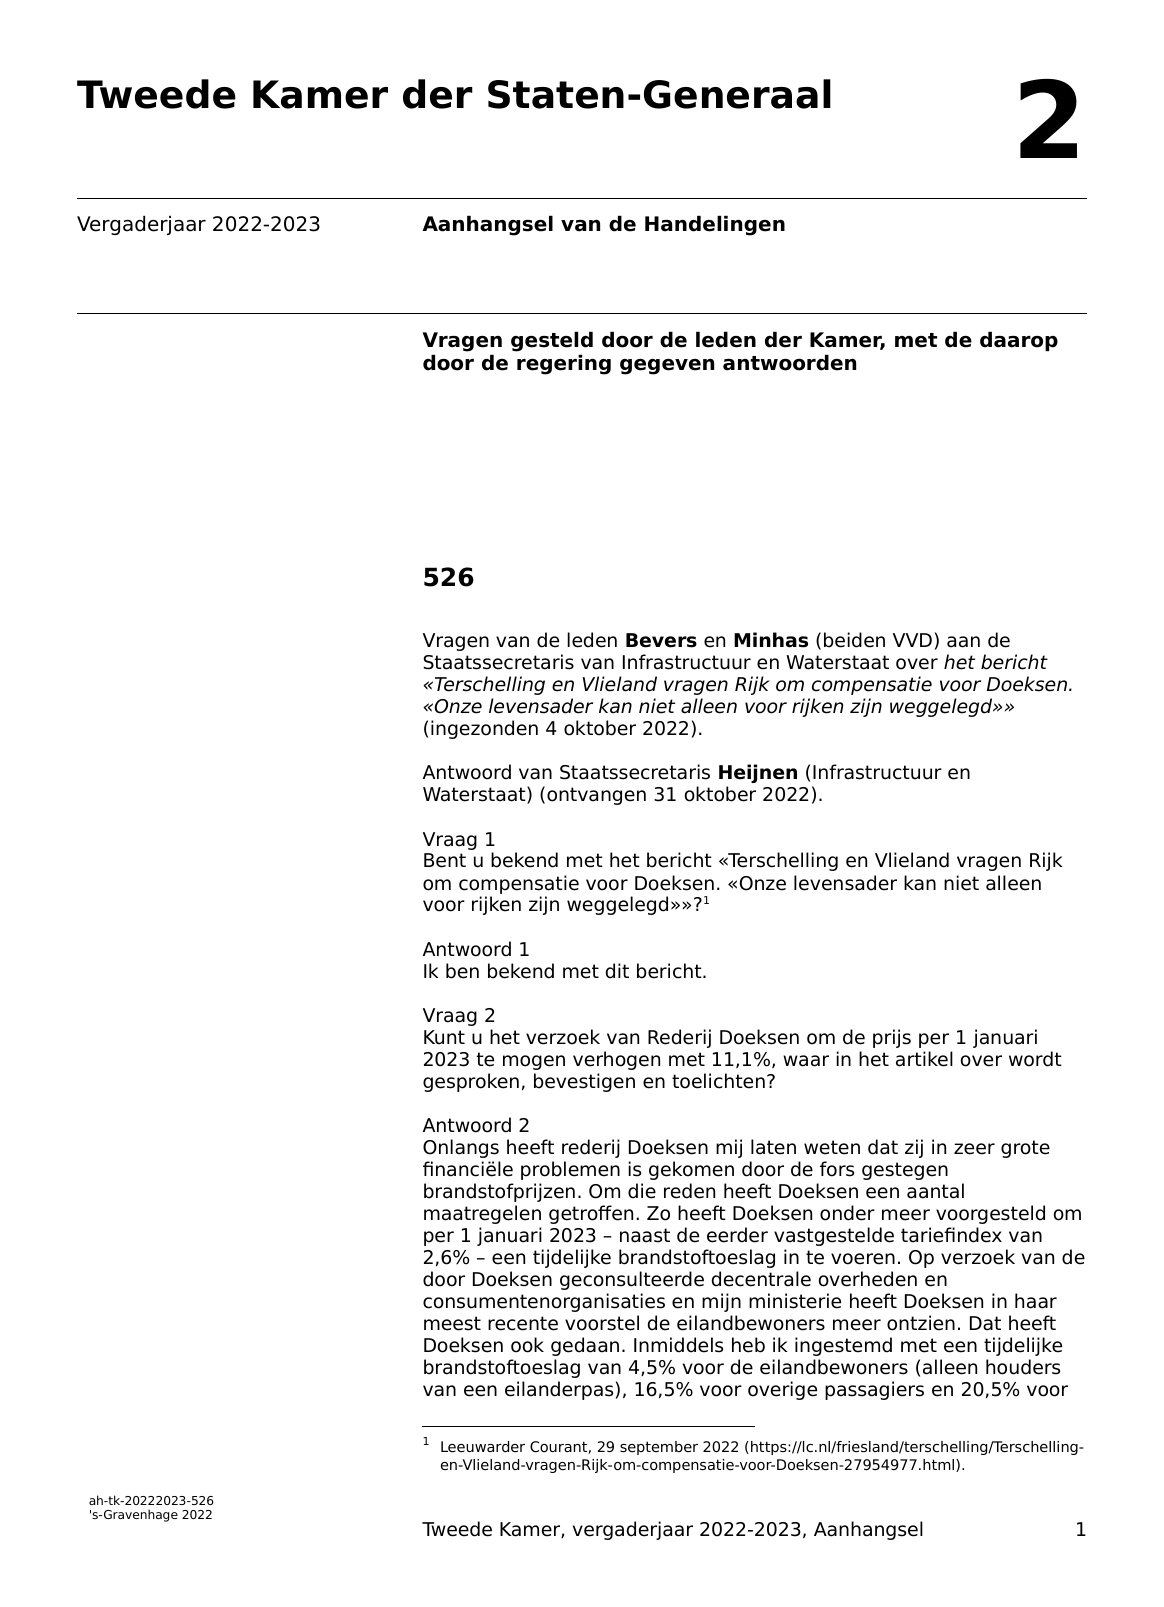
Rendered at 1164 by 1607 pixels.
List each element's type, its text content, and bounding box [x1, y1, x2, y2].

text Leeuwarder Courant, 29 september 2022 (https://lc.nl/friesland/terschelling/Terschelling-en-Vlieland-vragen-Rijk-om-compensatie-voor-Doeksen-27954977.html). [422, 1435, 1087, 1474]
table_cell Aanhangsel van de Handelingen [422, 199, 1087, 313]
text Antwoord van Staatssecretaris Heijnen (Infrastructuur en Waterstaat) (ontvangen 31 oktober 2022). [422, 762, 1087, 806]
text Kunt u het verzoek van Rederij Doeksen om de prijs per 1 januari 2023 te mogen verhogen met 11,1%, waar in het artikel over wordt gesproken, bevestigen en toelichten? [422, 1027, 1087, 1093]
table_cell Vergaderjaar 2022-2023 [77, 199, 422, 313]
text Vragen van de leden Bevers en Minhas (beiden VVD) aan de Staatssecretaris van Infrastructuur en Waterstaat over het bericht «Terschelling en Vlieland vragen Rijk om compensatie voor Doeksen. «Onze levensader kan niet alleen voor rijken zijn weggelegd»» (ingezonden 4 oktober 2022). [422, 630, 1087, 740]
text Vraag 2 [422, 1005, 1087, 1027]
table_cell Vragen gesteld door de leden der Kamer, met de daarop door de regering gegeven antwoorden [422, 314, 1087, 375]
text Onlangs heeft rederij Doeksen mij laten weten dat zij in zeer grote financiële problemen is gekomen door de fors gestegen brandstofprijzen. Om die reden heeft Doeksen een aantal maatregelen getroffen. Zo heeft Doeksen onder meer voorgesteld om per 1 januari 2023 – naast de eerder vastgestelde tariefindex van 2,6% – een tijdelijke brandstoftoeslag in te voeren. Op verzoek van de door Doeksen geconsulteerde decentrale overheden en consumentenorganisaties en mijn ministerie heeft Doeksen in haar meest recente voorstel de eilandbewoners meer ontzien. Dat heeft Doeksen ook gedaan. Inmiddels heb ik ingestemd met een tijdelijke brandstoftoeslag van 4,5% voor de eilandbewoners (alleen houders van een eilanderpas), 16,5% voor overige passagiers en 20,5% voor [422, 1137, 1087, 1401]
text ah-tk-20222023-526 [88, 1494, 323, 1508]
text Antwoord 1 [422, 938, 1087, 961]
text 's-Gravenhage 2022 [88, 1508, 323, 1522]
text Antwoord 2 [422, 1115, 1087, 1137]
table_cell [77, 314, 422, 375]
text Bent u bekend met het bericht «Terschelling en Vlieland vragen Rijk om compensatie voor Doeksen. «Onze levensader kan niet alleen voor rijken zijn weggelegd»»? [422, 850, 1087, 916]
table_header 2 [886, 59, 1087, 198]
text 526 [422, 563, 1087, 592]
table_header Tweede Kamer der Staten-Generaal [77, 59, 886, 198]
text Ik ben bekend met dit bericht. [422, 961, 1087, 982]
text Vraag 1 [422, 828, 1087, 850]
